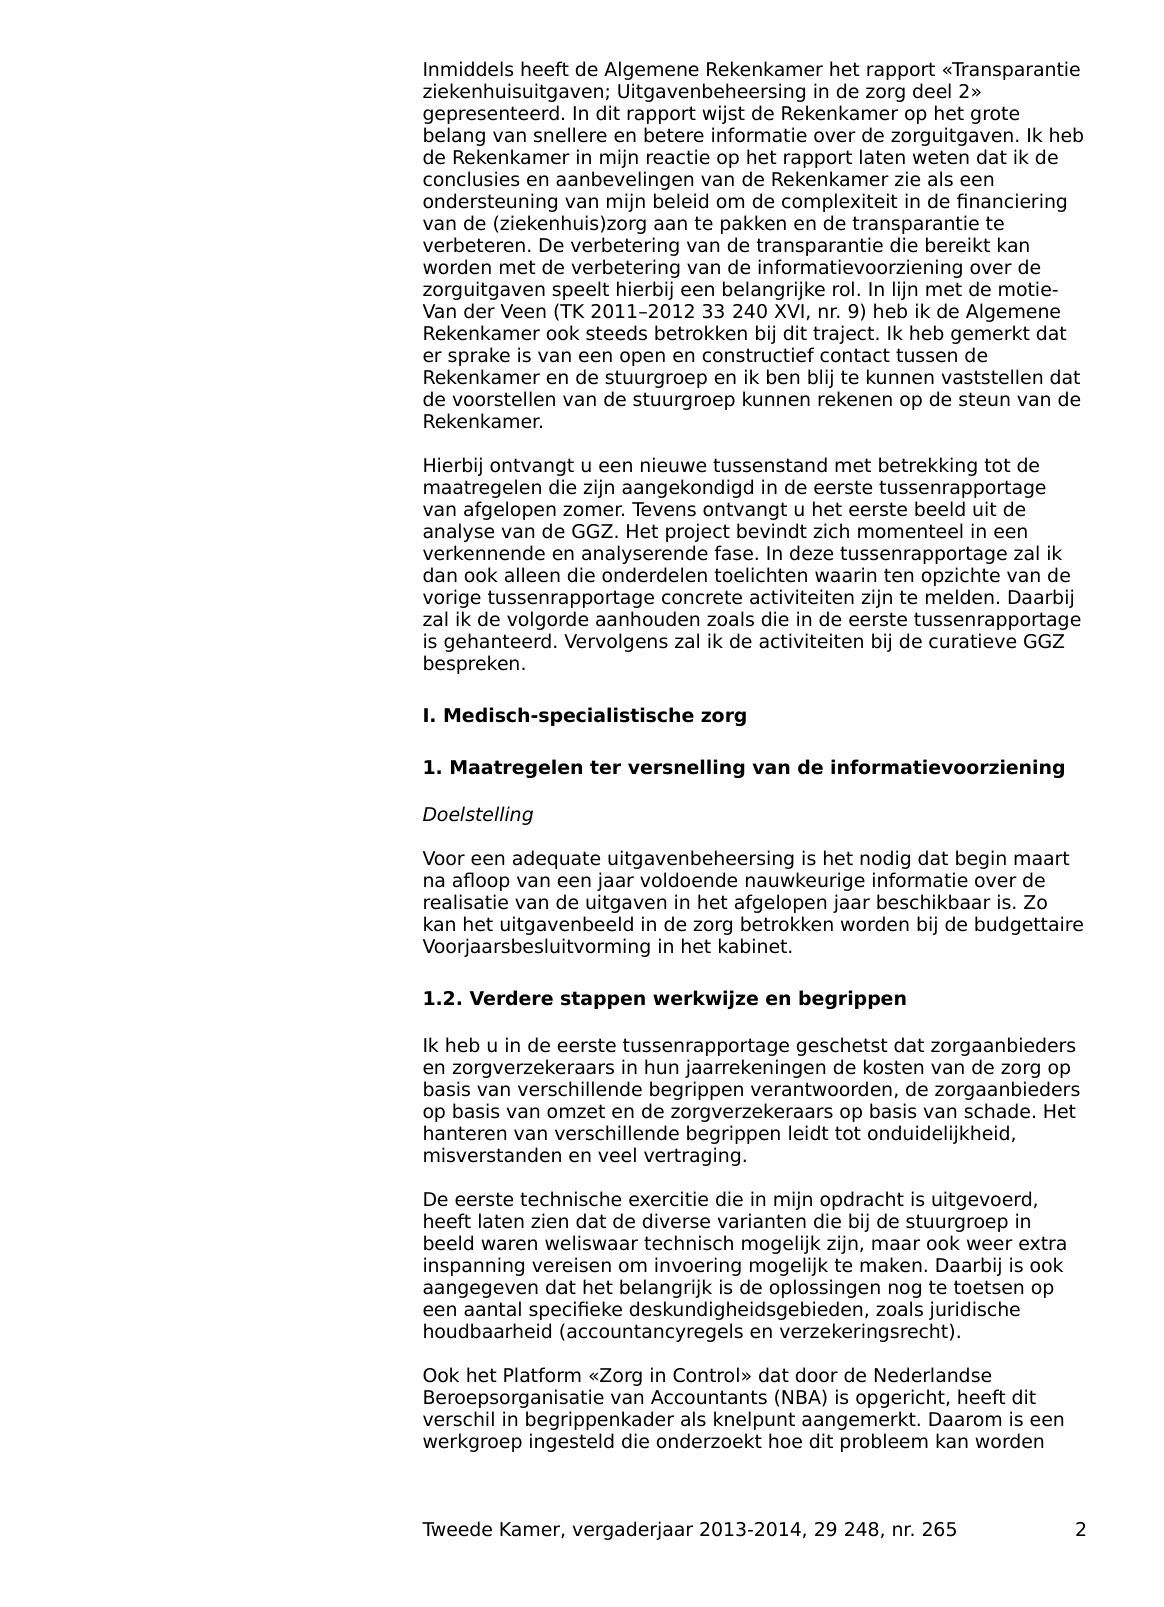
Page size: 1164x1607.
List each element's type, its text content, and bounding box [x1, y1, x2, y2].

text Hierbij ontvangt u een nieuwe tussenstand met betrekking tot de maatregelen die zijn aangekondigd in de eerste tussenrapportage van afgelopen zomer. Tevens ontvangt u het eerste beeld uit de analyse van de GGZ. Het project bevindt zich momenteel in een verkennende en analyserende fase. In deze tussenrapportage zal ik dan ook alleen die onderdelen toelichten waarin ten opzichte van de vorige tussenrapportage concrete activiteiten zijn te melden. Daarbij zal ik de volgorde aanhouden zoals die in de eerste tussenrapportage is gehanteerd. Vervolgens zal ik de activiteiten bij de curatieve GGZ bespreken. [422, 455, 1087, 675]
text Ik heb u in de eerste tussenrapportage geschetst dat zorgaanbieders en zorgverzekeraars in hun jaarrekeningen de kosten van de zorg op basis van verschillende begrippen verantwoorden, de zorgaanbieders op basis van omzet en de zorgverzekeraars op basis van schade. Het hanteren van verschillende begrippen leidt tot onduidelijkheid, misverstanden en veel vertraging. [422, 1035, 1087, 1167]
text De eerste technische exercitie die in mijn opdracht is uitgevoerd, heeft laten zien dat de diverse varianten die bij de stuurgroep in beeld waren weliswaar technisch mogelijk zijn, maar ook weer extra inspanning vereisen om invoering mogelijk te maken. Daarbij is ook aangegeven dat het belangrijk is de oplossingen nog te toetsen op een aantal specifieke deskundigheidsgebieden, zoals juridische houdbaarheid (accountancyregels en verzekeringsrecht). [422, 1189, 1087, 1343]
subtitle Doelstelling [422, 804, 1087, 826]
text Ook het Platform «Zorg in Control» dat door de Nederlandse Beroepsorganisatie van Accountants (NBA) is opgericht, heeft dit verschil in begrippenkader als knelpunt aangemerkt. Daarom is een werkgroep ingesteld die onderzoekt hoe dit probleem kan worden [422, 1365, 1087, 1453]
subtitle I. Medisch-specialistische zorg [422, 705, 1087, 727]
subtitle 1.2. Verdere stappen werkwijze en begrippen [422, 988, 1087, 1010]
subtitle 1. Maatregelen ter versnelling van de informatievoorziening [422, 757, 1087, 779]
text Voor een adequate uitgavenbeheersing is het nodig dat begin maart na afloop van een jaar voldoende nauwkeurige informatie over de realisatie van de uitgaven in het afgelopen jaar beschikbaar is. Zo kan het uitgavenbeeld in de zorg betrokken worden bij de budgettaire Voorjaarsbesluitvorming in het kabinet. [422, 848, 1087, 958]
text Inmiddels heeft de Algemene Rekenkamer het rapport «Transparantie ziekenhuisuitgaven; Uitgavenbeheersing in de zorg deel 2» gepresenteerd. In dit rapport wijst de Rekenkamer op het grote belang van snellere en betere informatie over de zorguitgaven. Ik heb de Rekenkamer in mijn reactie op het rapport laten weten dat ik de conclusies en aanbevelingen van de Rekenkamer zie als een ondersteuning van mijn beleid om de complexiteit in de financiering van de (ziekenhuis)zorg aan te pakken en de transparantie te verbeteren. De verbetering van de transparantie die bereikt kan worden met de verbetering van de informatievoorziening over de zorguitgaven speelt hierbij een belangrijke rol. In lijn met de motie-Van der Veen (TK 2011–2012 33 240 XVI, nr. 9) heb ik de Algemene Rekenkamer ook steeds betrokken bij dit traject. Ik heb gemerkt dat er sprake is van een open en constructief contact tussen de Rekenkamer en de stuurgroep en ik ben blij te kunnen vaststellen dat de voorstellen van de stuurgroep kunnen rekenen op de steun van de Rekenkamer. [422, 59, 1087, 433]
